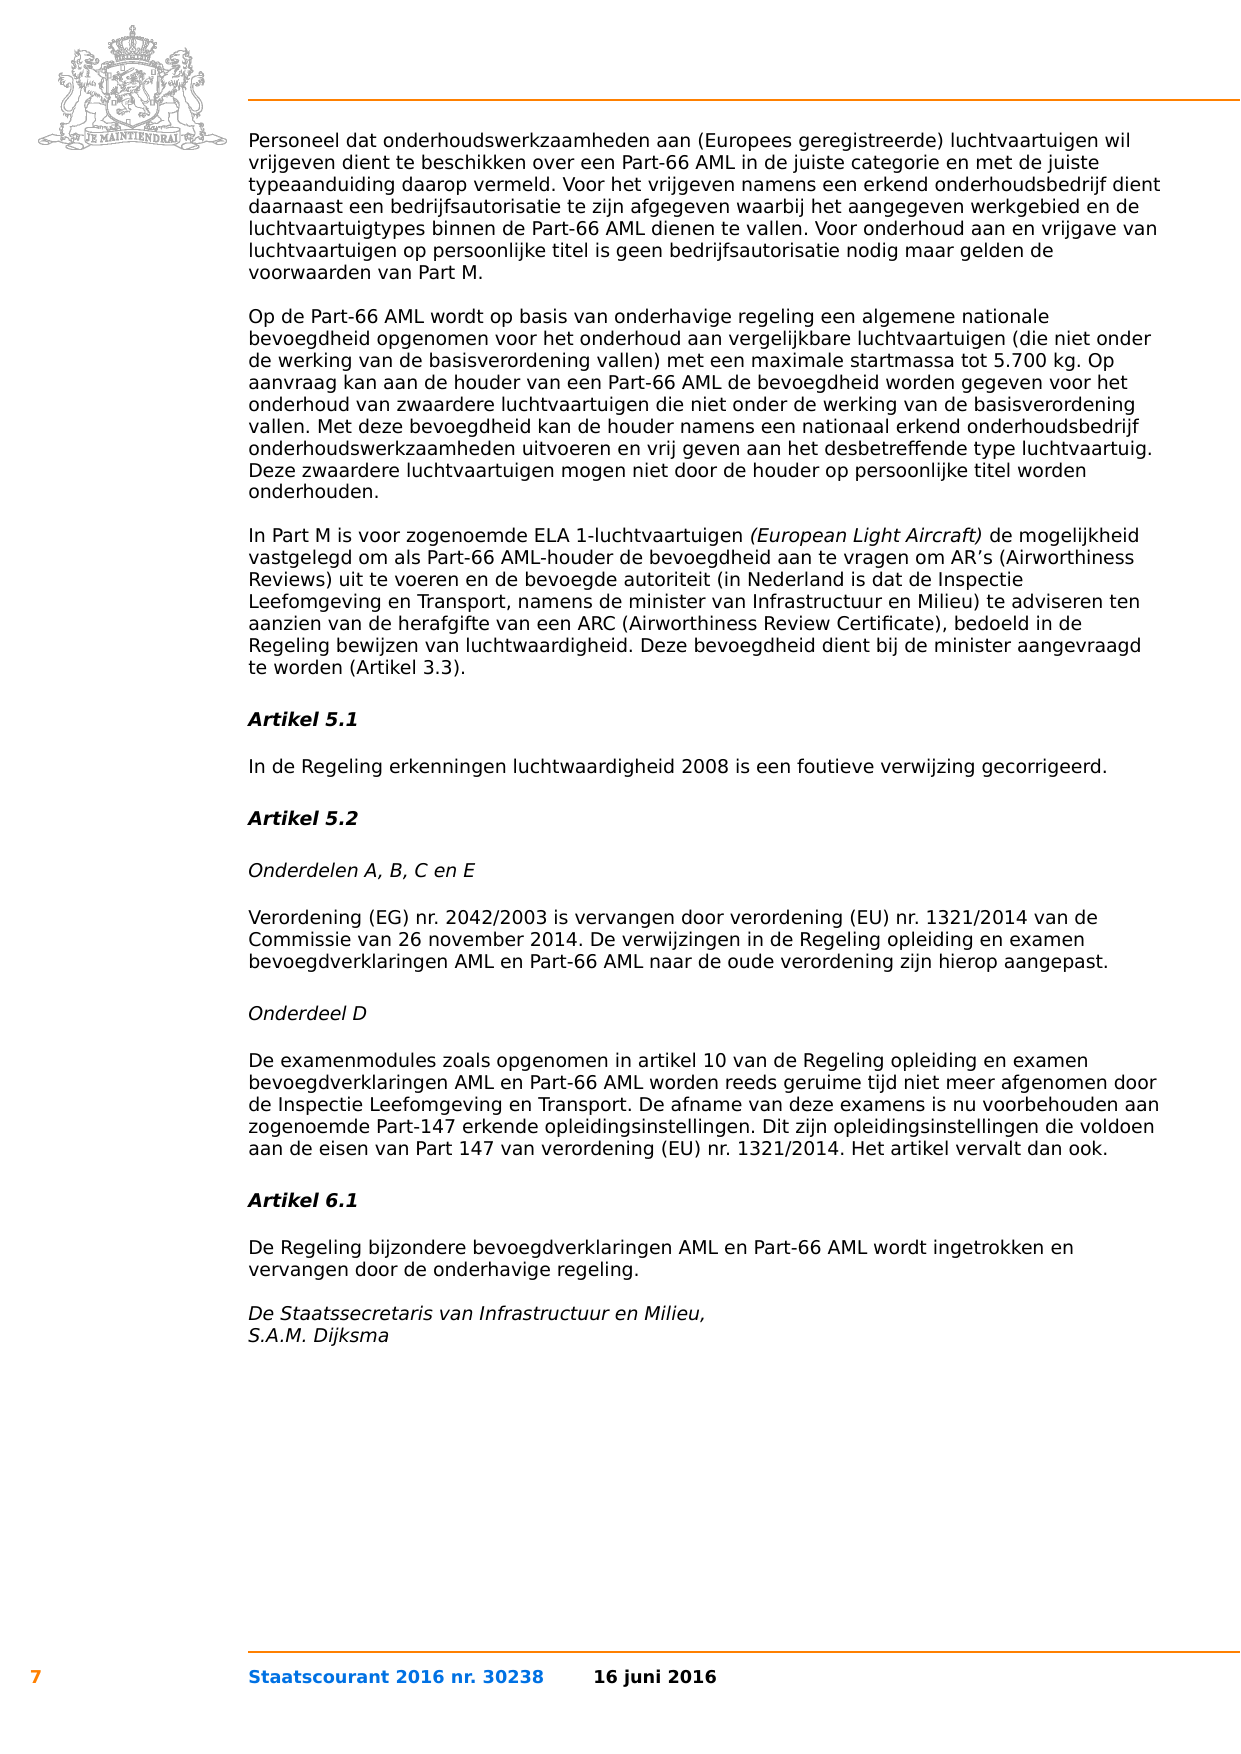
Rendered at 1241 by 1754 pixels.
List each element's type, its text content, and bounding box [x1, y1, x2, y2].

subtitle Artikel 6.1 [248, 1190, 1163, 1212]
text De Regeling bijzondere bevoegdverklaringen AML en Part-66 AML wordt ingetrokken en vervangen door de onderhavige regeling. [248, 1237, 1163, 1281]
subtitle Artikel 5.2 [248, 808, 1163, 830]
text De Staatssecretaris van Infrastructuur en Milieu, S.A.M. Dijksma [248, 1303, 1163, 1347]
text In de Regeling erkenningen luchtwaardigheid 2008 is een foutieve verwijzing gecorrigeerd. [248, 756, 1163, 778]
text In Part M is voor zogenoemde ELA 1-luchtvaartuigen (European Light Aircraft) de mogelijkheid vastgelegd om als Part-66 AML-houder de bevoegdheid aan te vragen om AR’s (Airworthiness Reviews) uit te voeren en de bevoegde autoriteit (in Nederland is dat de Inspectie Leefomgeving en Transport, namens de minister van Infrastructuur en Milieu) te adviseren ten aanzien van de herafgifte van een ARC (Airworthiness Review Certificate), bedoeld in de Regeling bewijzen van luchtwaardigheid. Deze bevoegdheid dient bij de minister aangevraagd te worden (Artikel 3.3). [248, 525, 1163, 679]
text Verordening (EG) nr. 2042/2003 is vervangen door verordening (EU) nr. 1321/2014 van de Commissie van 26 november 2014. De verwijzingen in de Regeling opleiding en examen bevoegdverklaringen AML en Part-66 AML naar de oude verordening zijn hierop aangepast. [248, 907, 1163, 973]
subtitle Artikel 5.1 [248, 709, 1163, 731]
text Op de Part-66 AML wordt op basis van onderhavige regeling een algemene nationale bevoegdheid opgenomen voor het onderhoud aan vergelijkbare luchtvaartuigen (die niet onder de werking van de basisverordening vallen) met een maximale startmassa tot 5.700 kg. Op aanvraag kan aan de houder van een Part-66 AML de bevoegdheid worden gegeven voor het onderhoud van zwaardere luchtvaartuigen die niet onder de werking van de basisverordening vallen. Met deze bevoegdheid kan de houder namens een nationaal erkend onderhoudsbedrijf onderhoudswerkzaamheden uitvoeren en vrij geven aan het desbetreffende type luchtvaartuig. Deze zwaardere luchtvaartuigen mogen niet door de houder op persoonlijke titel worden onderhouden. [248, 306, 1163, 503]
subtitle Onderdeel D [248, 1003, 1163, 1025]
subtitle Onderdelen A, B, C en E [248, 860, 1163, 882]
picture [38, 25, 227, 150]
text Personeel dat onderhoudswerkzaamheden aan (Europees geregistreerde) luchtvaartuigen wil vrijgeven dient te beschikken over een Part-66 AML in de juiste categorie en met de juiste typeaanduiding daarop vermeld. Voor het vrijgeven namens een erkend onderhoudsbedrijf dient daarnaast een bedrijfsautorisatie te zijn afgegeven waarbij het aangegeven werkgebied en de luchtvaartuigtypes binnen de Part-66 AML dienen te vallen. Voor onderhoud aan en vrijgave van luchtvaartuigen op persoonlijke titel is geen bedrijfsautorisatie nodig maar gelden de voorwaarden van Part M. [248, 130, 1163, 284]
text De examenmodules zoals opgenomen in artikel 10 van de Regeling opleiding en examen bevoegdverklaringen AML en Part-66 AML worden reeds geruime tijd niet meer afgenomen door de Inspectie Leefomgeving en Transport. De afname van deze examens is nu voorbehouden aan zogenoemde Part-147 erkende opleidingsinstellingen. Dit zijn opleidingsinstellingen die voldoen aan de eisen van Part 147 van verordening (EU) nr. 1321/2014. Het artikel vervalt dan ook. [248, 1050, 1163, 1160]
